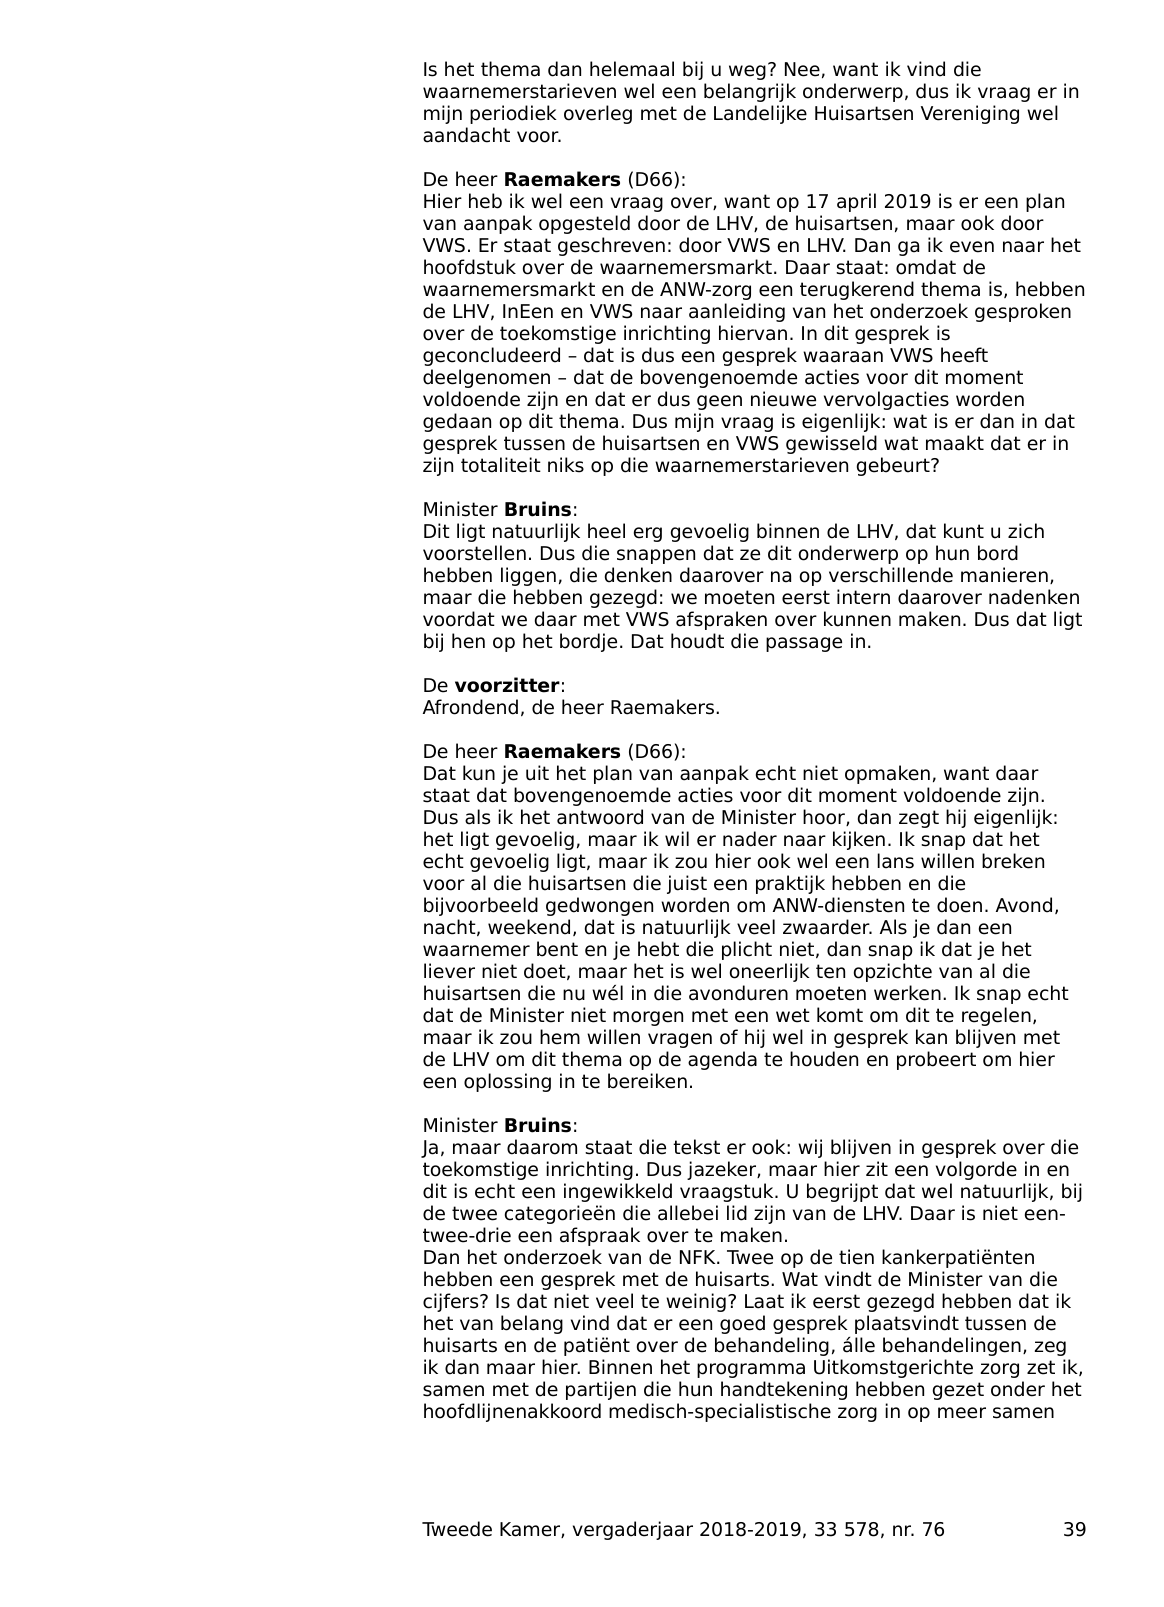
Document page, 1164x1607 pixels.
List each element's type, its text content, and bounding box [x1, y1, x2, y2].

text De voorzitter: [422, 675, 1087, 697]
text Minister Bruins: [422, 1115, 1087, 1137]
text Ja, maar daarom staat die tekst er ook: wij blijven in gesprek over die toekomstige inrichting. Dus jazeker, maar hier zit een volgorde in en dit is echt een ingewikkeld vraagstuk. U begrijpt dat wel natuurlijk, bij de twee categorieën die allebei lid zijn van de LHV. Daar is niet een-twee-drie een afspraak over te maken. [422, 1137, 1087, 1247]
text Dit ligt natuurlijk heel erg gevoelig binnen de LHV, dat kunt u zich voorstellen. Dus die snappen dat ze dit onderwerp op hun bord hebben liggen, die denken daarover na op verschillende manieren, maar die hebben gezegd: we moeten eerst intern daarover nadenken voordat we daar met VWS afspraken over kunnen maken. Dus dat ligt bij hen op het bordje. Dat houdt die passage in. [422, 521, 1087, 653]
text De heer Raemakers (D66): [422, 741, 1087, 763]
text Dan het onderzoek van de NFK. Twee op de tien kankerpatiënten hebben een gesprek met de huisarts. Wat vindt de Minister van die cijfers? Is dat niet veel te weinig? Laat ik eerst gezegd hebben dat ik het van belang vind dat er een goed gesprek plaatsvindt tussen de huisarts en de patiënt over de behandeling, álle behandelingen, zeg ik dan maar hier. Binnen het programma Uitkomstgerichte zorg zet ik, samen met de partijen die hun handtekening hebben gezet onder het hoofdlijnenakkoord medisch-specialistische zorg in op meer samen [422, 1247, 1087, 1423]
text De heer Raemakers (D66): [422, 169, 1087, 191]
text Afrondend, de heer Raemakers. [422, 697, 1087, 719]
text Hier heb ik wel een vraag over, want op 17 april 2019 is er een plan van aanpak opgesteld door de LHV, de huisartsen, maar ook door VWS. Er staat geschreven: door VWS en LHV. Dan ga ik even naar het hoofdstuk over de waarnemersmarkt. Daar staat: omdat de waarnemersmarkt en de ANW-zorg een terugkerend thema is, hebben de LHV, InEen en VWS naar aanleiding van het onderzoek gesproken over de toekomstige inrichting hiervan. In dit gesprek is geconcludeerd – dat is dus een gesprek waaraan VWS heeft deelgenomen – dat de bovengenoemde acties voor dit moment voldoende zijn en dat er dus geen nieuwe vervolgacties worden gedaan op dit thema. Dus mijn vraag is eigenlijk: wat is er dan in dat gesprek tussen de huisartsen en VWS gewisseld wat maakt dat er in zijn totaliteit niks op die waarnemerstarieven gebeurt? [422, 191, 1087, 477]
text Minister Bruins: [422, 499, 1087, 521]
text Dat kun je uit het plan van aanpak echt niet opmaken, want daar staat dat bovengenoemde acties voor dit moment voldoende zijn. Dus als ik het antwoord van de Minister hoor, dan zegt hij eigenlijk: het ligt gevoelig, maar ik wil er nader naar kijken. Ik snap dat het echt gevoelig ligt, maar ik zou hier ook wel een lans willen breken voor al die huisartsen die juist een praktijk hebben en die bijvoorbeeld gedwongen worden om ANW-diensten te doen. Avond, nacht, weekend, dat is natuurlijk veel zwaarder. Als je dan een waarnemer bent en je hebt die plicht niet, dan snap ik dat je het liever niet doet, maar het is wel oneerlijk ten opzichte van al die huisartsen die nu wél in die avonduren moeten werken. Ik snap echt dat de Minister niet morgen met een wet komt om dit te regelen, maar ik zou hem willen vragen of hij wel in gesprek kan blijven met de LHV om dit thema op de agenda te houden en probeert om hier een oplossing in te bereiken. [422, 763, 1087, 1093]
text Is het thema dan helemaal bij u weg? Nee, want ik vind die waarnemerstarieven wel een belangrijk onderwerp, dus ik vraag er in mijn periodiek overleg met de Landelijke Huisartsen Vereniging wel aandacht voor. [422, 59, 1087, 147]
